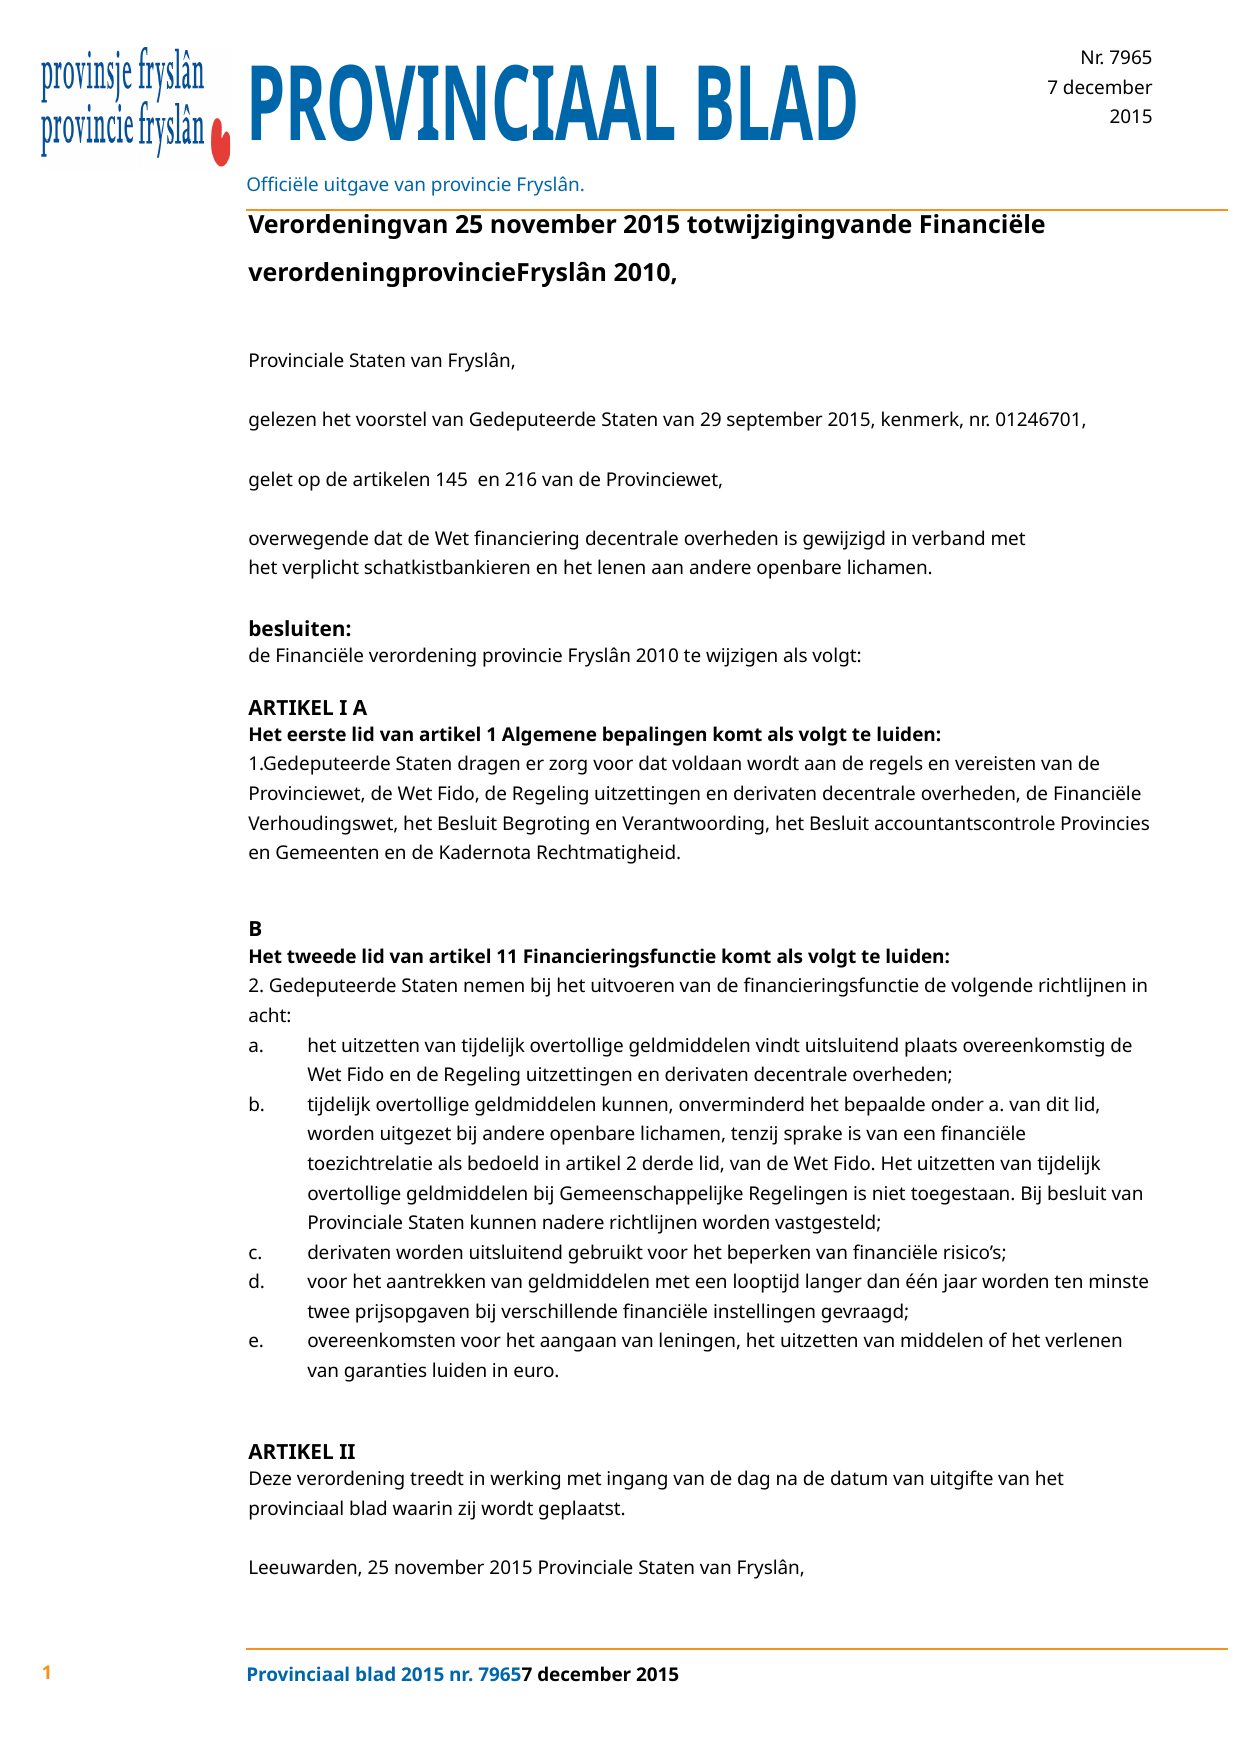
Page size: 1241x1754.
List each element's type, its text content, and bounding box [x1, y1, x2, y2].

text overwegende dat de Wet financiering decentrale overheden is gewijzigd in verband met het verplicht schatkistbankieren en het lenen aan andere openbare lichamen. [248, 525, 1152, 580]
text ARTIKEL II [248, 1437, 1152, 1466]
text Verordeningvan 25 november 2015 totwijzigingvande Financiële verordeningprovincieFryslân 2010, [248, 211, 1152, 288]
text ARTIKEL I A [248, 693, 1152, 721]
list overeenkomsten voor het aangaan van leningen, het uitzetten van middelen of het verlenen van garanties luiden in euro. [248, 1328, 1152, 1383]
text B [248, 914, 1152, 943]
text gelezen het voorstel van Gedeputeerde Staten van 29 september 2015, kenmerk, nr. 01246701, [248, 407, 1152, 432]
text besluiten: [248, 614, 1152, 642]
list derivaten worden uitsluitend gebruikt voor het beperken van financiële risico’s; [248, 1239, 1152, 1264]
text Leeuwarden, 25 november 2015 Provinciale Staten van Fryslân, [248, 1554, 1152, 1580]
text de Financiële verordening provincie Fryslân 2010 te wijzigen als volgt: [248, 642, 1152, 668]
text Het eerste lid van artikel 1 Algemene bepalingen komt als volgt te luiden: [248, 721, 1152, 747]
picture [41, 47, 231, 172]
text 1.Gedeputeerde Staten dragen er zorg voor dat voldaan wordt aan de regels en vereisten van de Provinciewet, de Wet Fido, de Regeling uitzettingen en derivaten decentrale overheden, de Financiële Verhoudingswet, het Besluit Begroting en Verantwoording, het Besluit accountantscontrole Provincies en Gemeenten en de Kadernota Rechtmatigheid. [248, 751, 1152, 865]
text Deze verordening treedt in werking met ingang van de dag na de datum van uitgifte van het provinciaal blad waarin zij wordt geplaatst. [248, 1466, 1152, 1521]
list voor het aantrekken van geldmiddelen met een looptijd langer dan één jaar worden ten minste twee prijsopgaven bij verschillende financiële instellingen gevraagd; [248, 1268, 1152, 1324]
list tijdelijk overtollige geldmiddelen kunnen, onverminderd het bepaalde onder a. van dit lid, worden uitgezet bij andere openbare lichamen, tenzij sprake is van een financiële toezichtrelatie als bedoeld in artikel 2 derde lid, van de Wet Fido. Het uitzetten van tijdelijk overtollige geldmiddelen bij Gemeenschappelijke Regelingen is niet toegestaan. Bij besluit van Provinciale Staten kunnen nadere richtlijnen worden vastgesteld; [248, 1091, 1152, 1235]
text gelet op de artikelen 145 en 216 van de Provinciewet, [248, 466, 1152, 492]
list het uitzetten van tijdelijk overtollige geldmiddelen vindt uitsluitend plaats overeenkomstig de Wet Fido en de Regeling uitzettingen en derivaten decentrale overheden; [248, 1032, 1152, 1087]
text 2. Gedeputeerde Staten nemen bij het uitvoeren van de financieringsfunctie de volgende richtlijnen in acht: [248, 973, 1152, 1028]
text Provinciale Staten van Fryslân, [248, 347, 1152, 373]
text Het tweede lid van artikel 11 Financieringsfunctie komt als volgt te luiden: [248, 943, 1152, 969]
